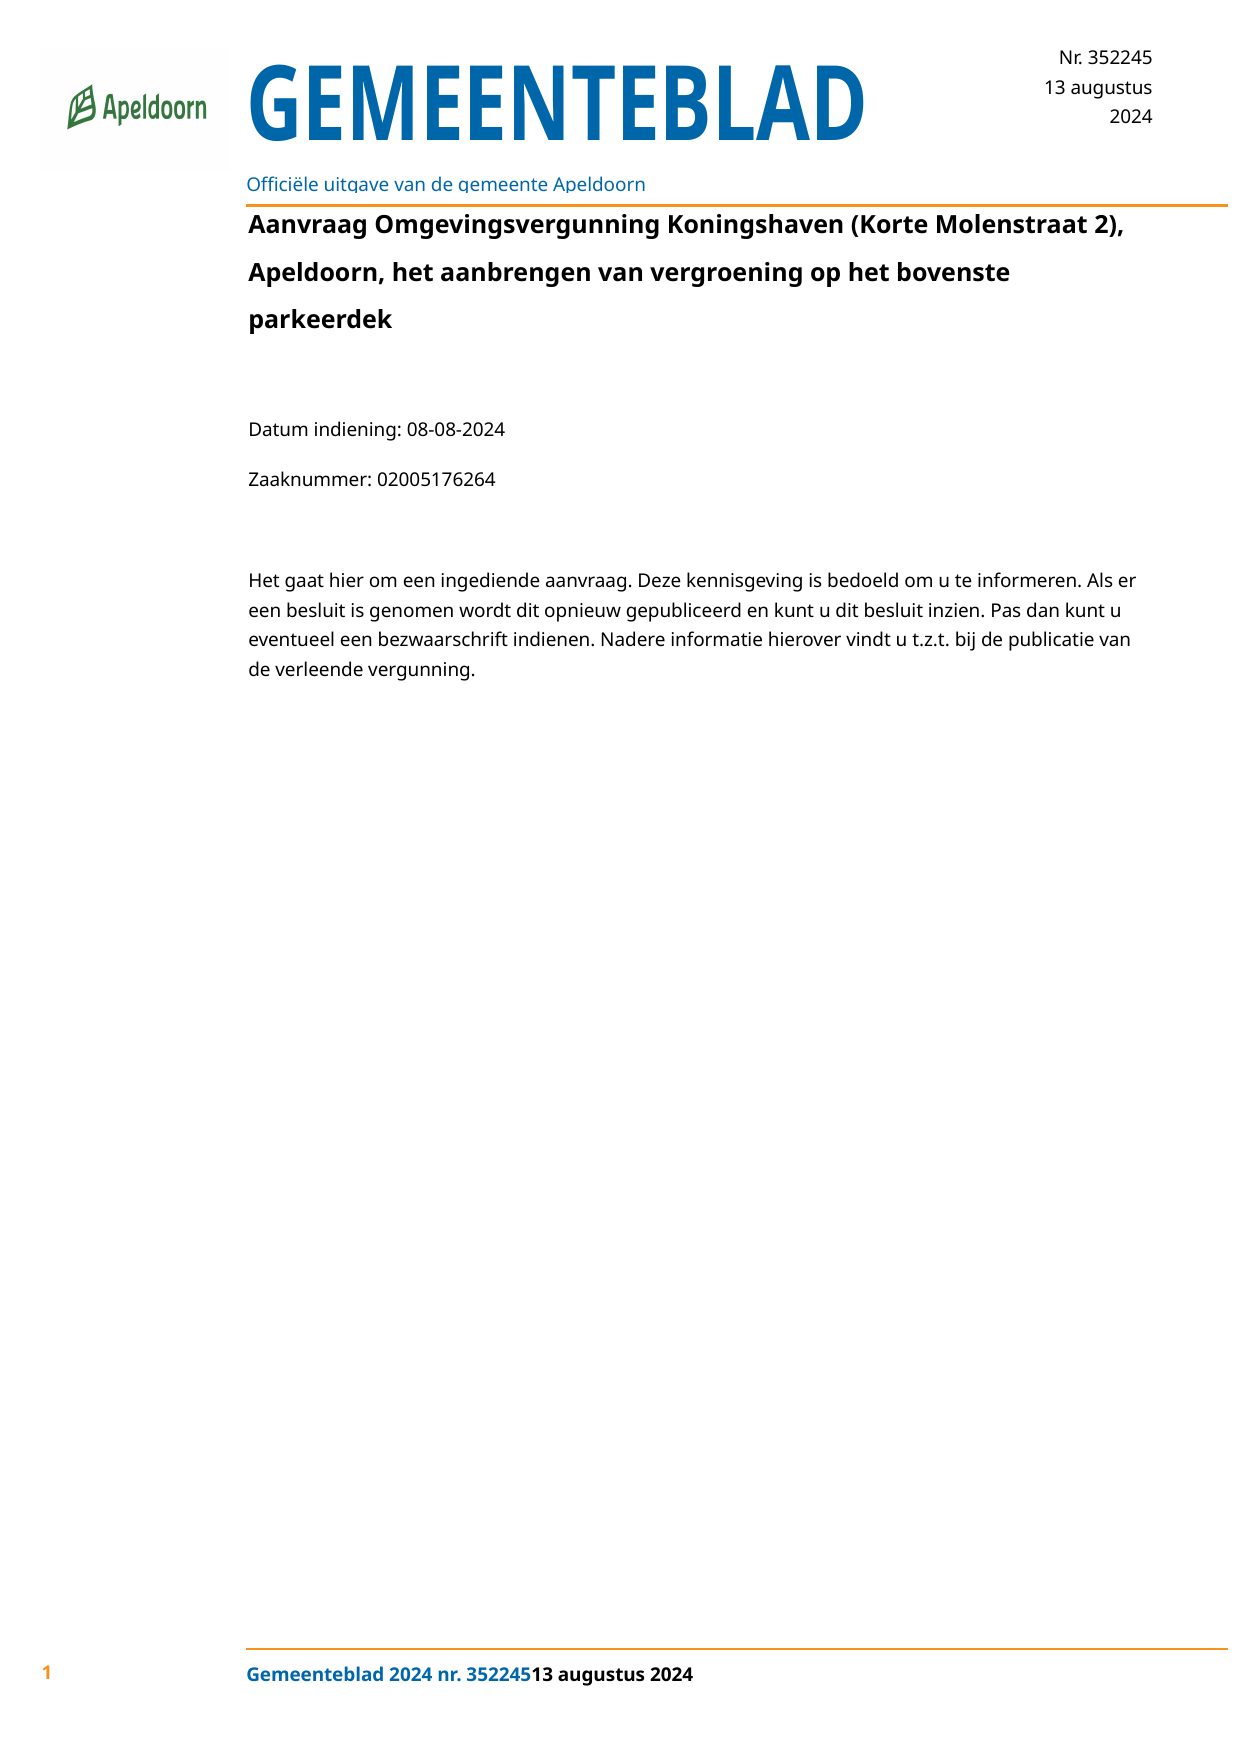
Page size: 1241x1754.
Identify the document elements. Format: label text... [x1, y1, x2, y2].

text Datum indiening: 08-08-2024 [248, 416, 1152, 442]
text Aanvraag Omgevingsvergunning Koningshaven (Korte Molenstraat 2), Apeldoorn, het aanbrengen van vergroening op het bovenste parkeerdek [248, 207, 1152, 336]
text Zaaknummer: 02005176264 [248, 466, 1152, 492]
text Het gaat hier om een ingediende aanvraag. Deze kennisgeving is bedoeld om u te informeren. Als er een besluit is genomen wordt dit opnieuw gepubliceerd en kunt u dit besluit inzien. Pas dan kunt u eventueel een bezwaarschrift indienen. Nadere informatie hierover vindt u t.z.t. bij de publicatie van de verleende vergunning. [248, 567, 1152, 682]
picture [41, 47, 231, 172]
